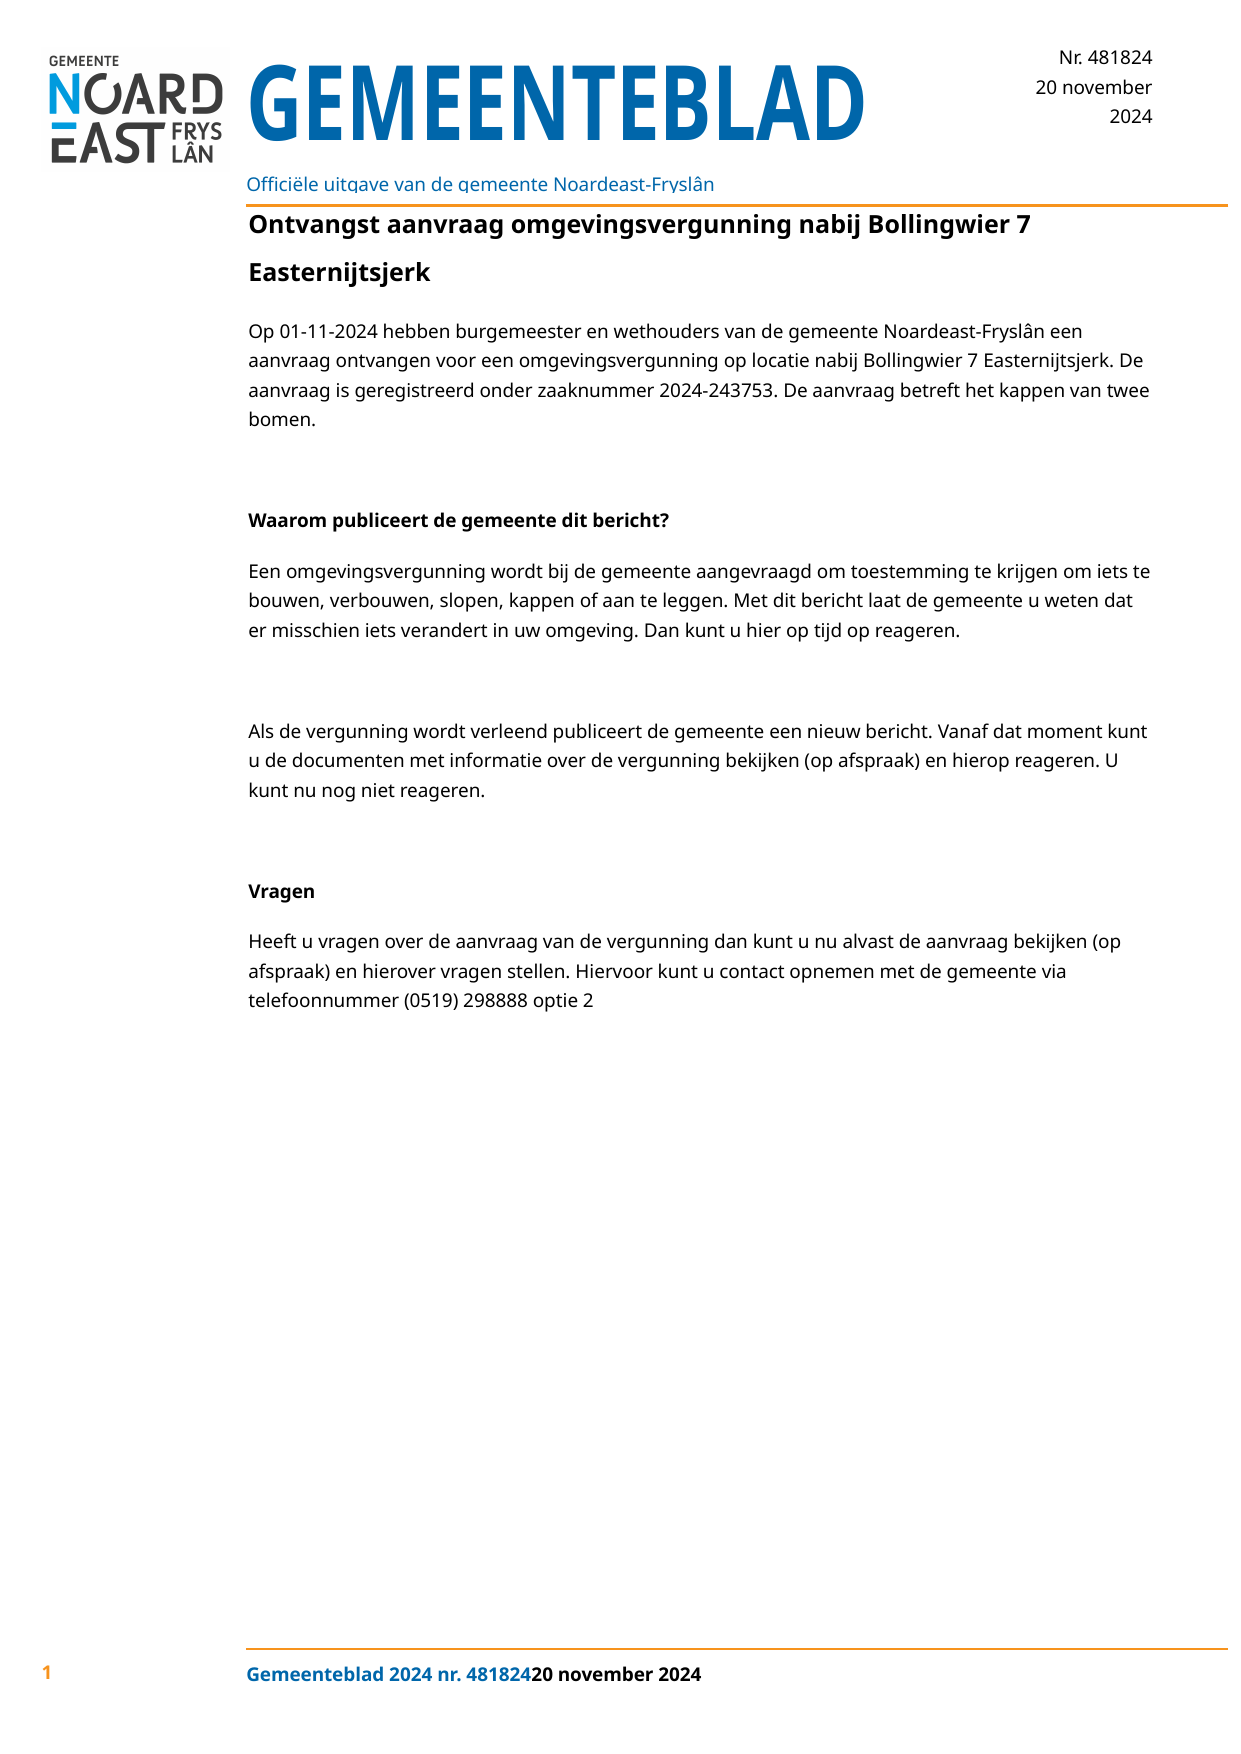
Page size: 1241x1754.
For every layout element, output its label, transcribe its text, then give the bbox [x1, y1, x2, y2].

picture [41, 47, 231, 172]
text Ontvangst aanvraag omgevingsvergunning nabij Bollingwier 7 Easternijtsjerk [248, 207, 1152, 288]
text Vragen [248, 878, 1152, 904]
text Een omgevingsvergunning wordt bij de gemeente aangevraagd om toestemming te krijgen om iets te bouwen, verbouwen, slopen, kappen of aan te leggen. Met dit bericht laat de gemeente u weten dat er misschien iets verandert in uw omgeving. Dan kunt u hier op tijd op reageren. [248, 558, 1152, 643]
text Heeft u vragen over de aanvraag van de vergunning dan kunt u nu alvast de aanvraag bekijken (op afspraak) en hierover vragen stellen. Hiervoor kunt u contact opnemen met de gemeente via telefoonnummer (0519) 298888 optie 2 [248, 928, 1152, 1013]
text Op 01-11-2024 hebben burgemeester en wethouders van de gemeente Noardeast-Fryslân een aanvraag ontvangen voor een omgevingsvergunning op locatie nabij Bollingwier 7 Easternijtsjerk. De aanvraag is geregistreerd onder zaaknummer 2024-243753. De aanvraag betreft het kappen van twee bomen. [248, 318, 1152, 432]
text Als de vergunning wordt verleend publiceert de gemeente een nieuw bericht. Vanaf dat moment kunt u de documenten met informatie over de vergunning bekijken (op afspraak) en hierop reageren. U kunt nu nog niet reageren. [248, 718, 1152, 803]
text Waarom publiceert de gemeente dit bericht? [248, 507, 1152, 533]
